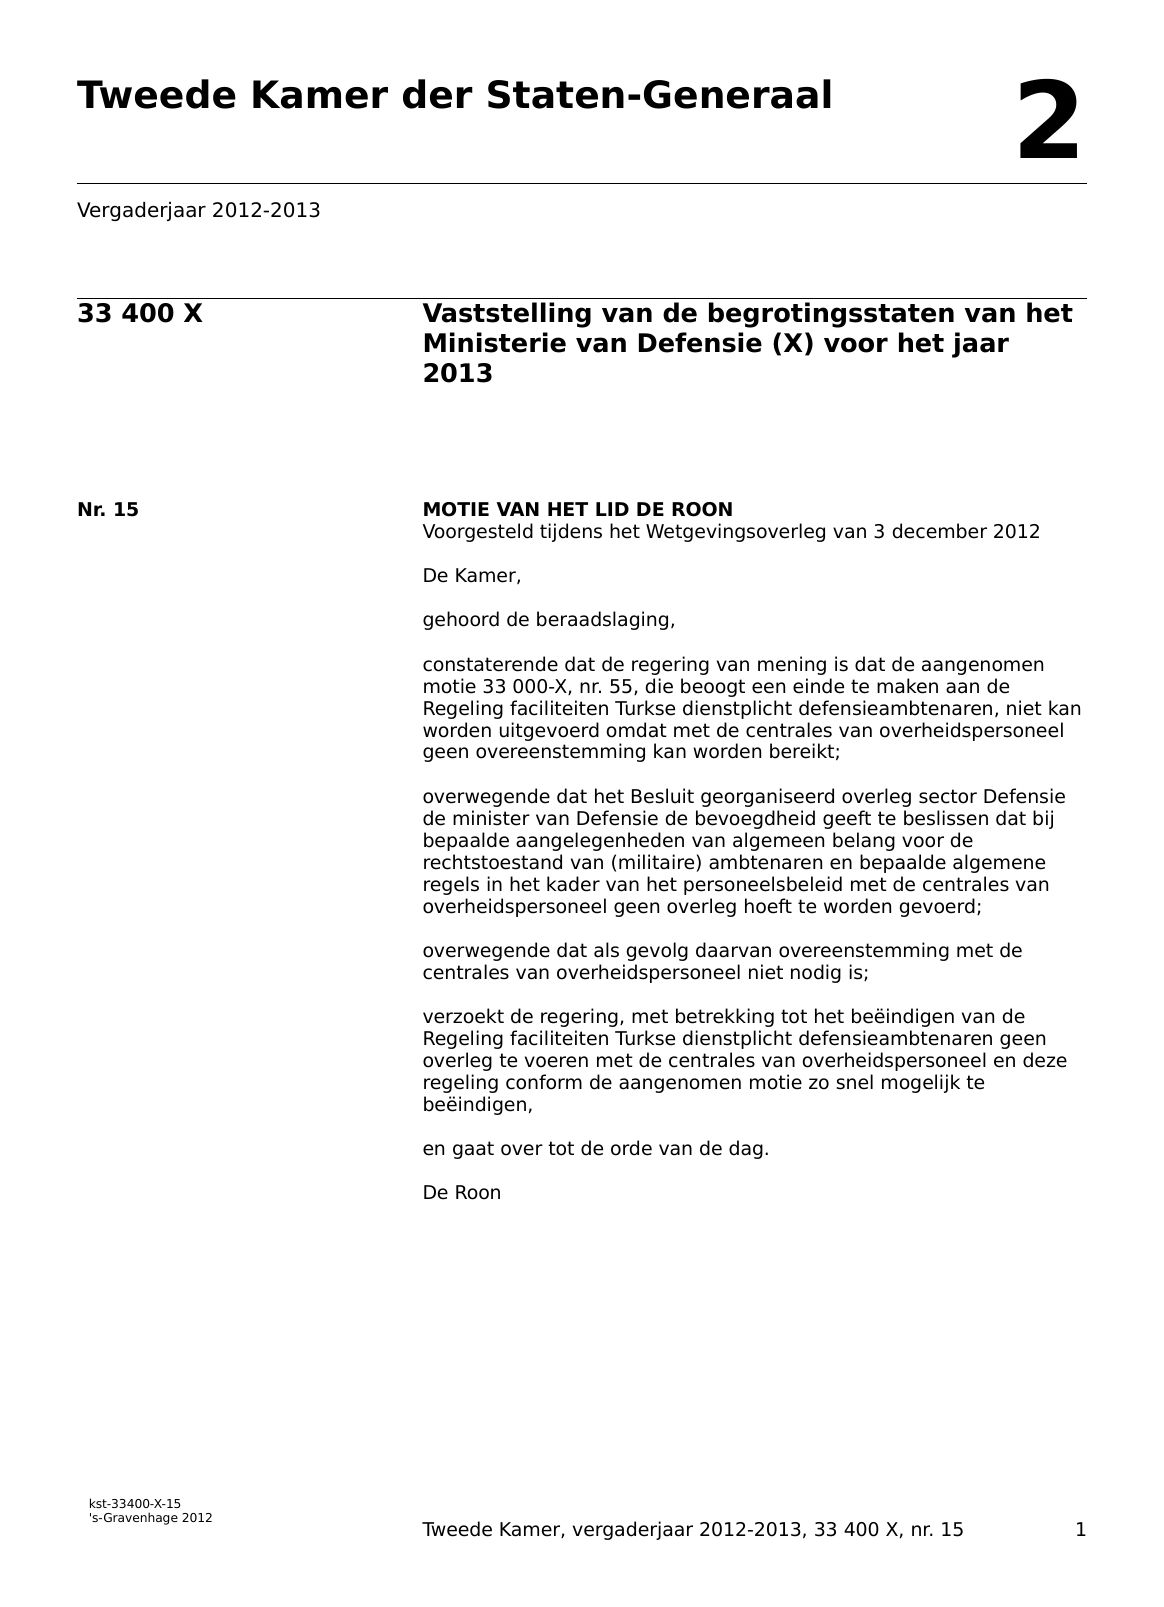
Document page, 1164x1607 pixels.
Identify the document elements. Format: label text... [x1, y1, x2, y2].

text kst-33400-X-15 [88, 1497, 323, 1511]
text 's-Gravenhage 2012 [88, 1511, 323, 1525]
text overwegende dat het Besluit georganiseerd overleg sector Defensie de minister van Defensie de bevoegdheid geeft te beslissen dat bij bepaalde aangelegenheden van algemeen belang voor de rechtstoestand van (militaire) ambtenaren en bepaalde algemene regels in het kader van het personeelsbeleid met de centrales van overheidspersoneel geen overleg hoeft te worden gevoerd; [422, 786, 1087, 917]
text gehoord de beraadslaging, [422, 609, 1087, 631]
text en gaat over tot de orde van de dag. [422, 1138, 1087, 1160]
text De Roon [422, 1182, 1087, 1204]
table_header Tweede Kamer der Staten-Generaal [77, 59, 886, 183]
text constaterende dat de regering van mening is dat de aangenomen motie 33 000-X, nr. 55, die beoogt een einde te maken aan de Regeling faciliteiten Turkse dienstplicht defensieambtenaren, niet kan worden uitgevoerd omdat met de centrales van overheidspersoneel geen overeenstemming kan worden bereikt; [422, 653, 1087, 763]
subtitle 33 400 X Vaststelling van de begrotingsstaten van het Ministerie van Defensie (X) voor het jaar 2013 [77, 299, 1087, 388]
text overwegende dat als gevolg daarvan overeenstemming met de centrales van overheidspersoneel niet nodig is; [422, 940, 1087, 984]
text verzoekt de regering, met betrekking tot het beëindigen van de Regeling faciliteiten Turkse dienstplicht defensieambtenaren geen overleg te voeren met de centrales van overheidspersoneel en deze regeling conform de aangenomen motie zo snel mogelijk te beëindigen, [422, 1006, 1087, 1116]
text Voorgesteld tijdens het Wetgevingsoverleg van 3 december 2012 [422, 521, 1087, 543]
text De Kamer, [422, 565, 1087, 587]
table_cell Vergaderjaar 2012-2013 [77, 184, 1087, 298]
table_header 2 [886, 59, 1087, 183]
subtitle Nr. 15 MOTIE VAN HET LID DE ROON [77, 499, 1087, 521]
